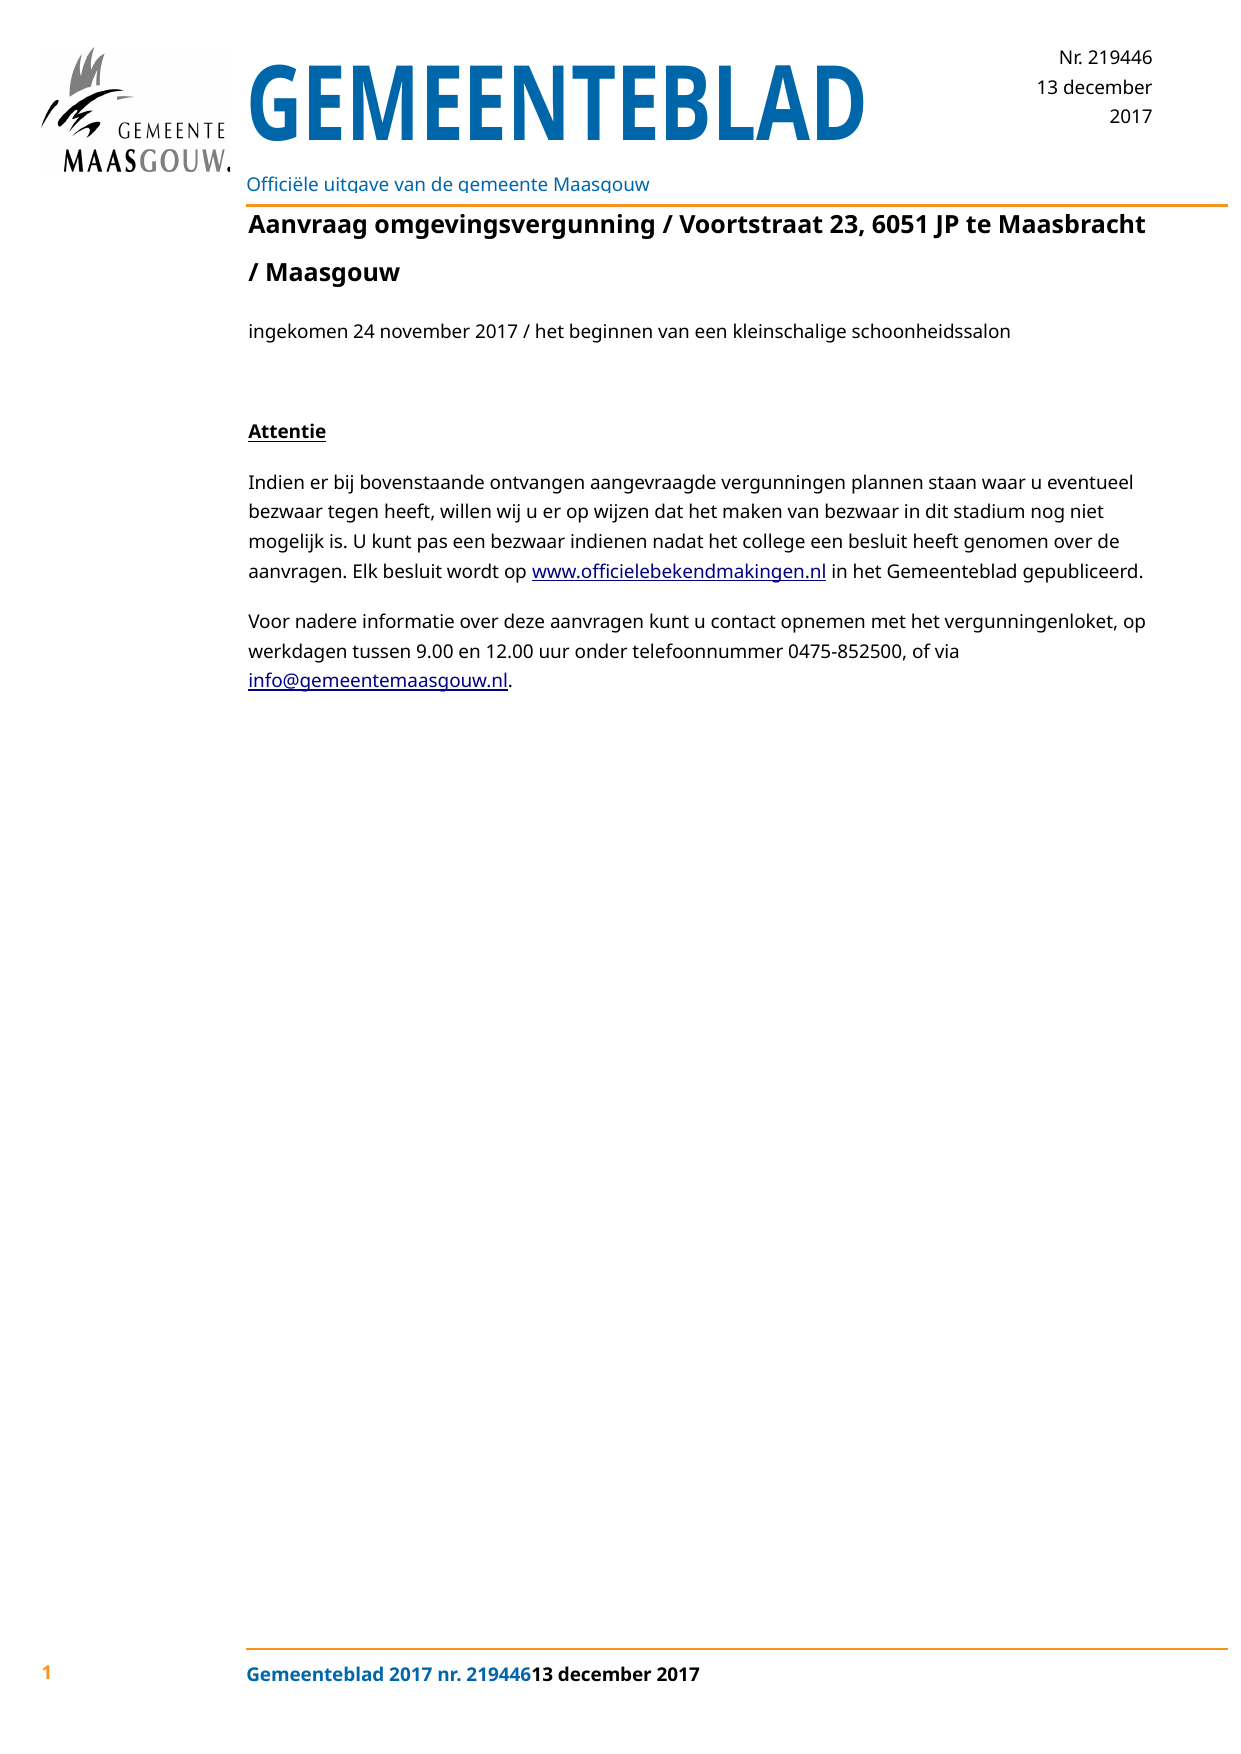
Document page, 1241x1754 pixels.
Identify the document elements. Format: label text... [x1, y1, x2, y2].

text Attentie [248, 419, 1152, 444]
text Voor nadere informatie over deze aanvragen kunt u contact opnemen met het vergunningenloket, op werkdagen tussen 9.00 en 12.00 uur onder telefoonnummer 0475-852500, of via info@gemeentemaasgouw.nl. [248, 608, 1152, 693]
text ingekomen 24 november 2017 / het beginnen van een kleinschalige schoonheidssalon [248, 318, 1152, 344]
picture [41, 47, 231, 172]
text Indien er bij bovenstaande ontvangen aangevraagde vergunningen plannen staan waar u eventueel bezwaar tegen heeft, willen wij u er op wijzen dat het maken van bezwaar in dit stadium nog niet mogelijk is. U kunt pas een bezwaar indienen nadat het college een besluit heeft genomen over de aanvragen. Elk besluit wordt op www.officielebekendmakingen.nl in het Gemeenteblad gepubliceerd. [248, 469, 1152, 584]
text Aanvraag omgevingsvergunning / Voortstraat 23, 6051 JP te Maasbracht / Maasgouw [248, 207, 1152, 288]
